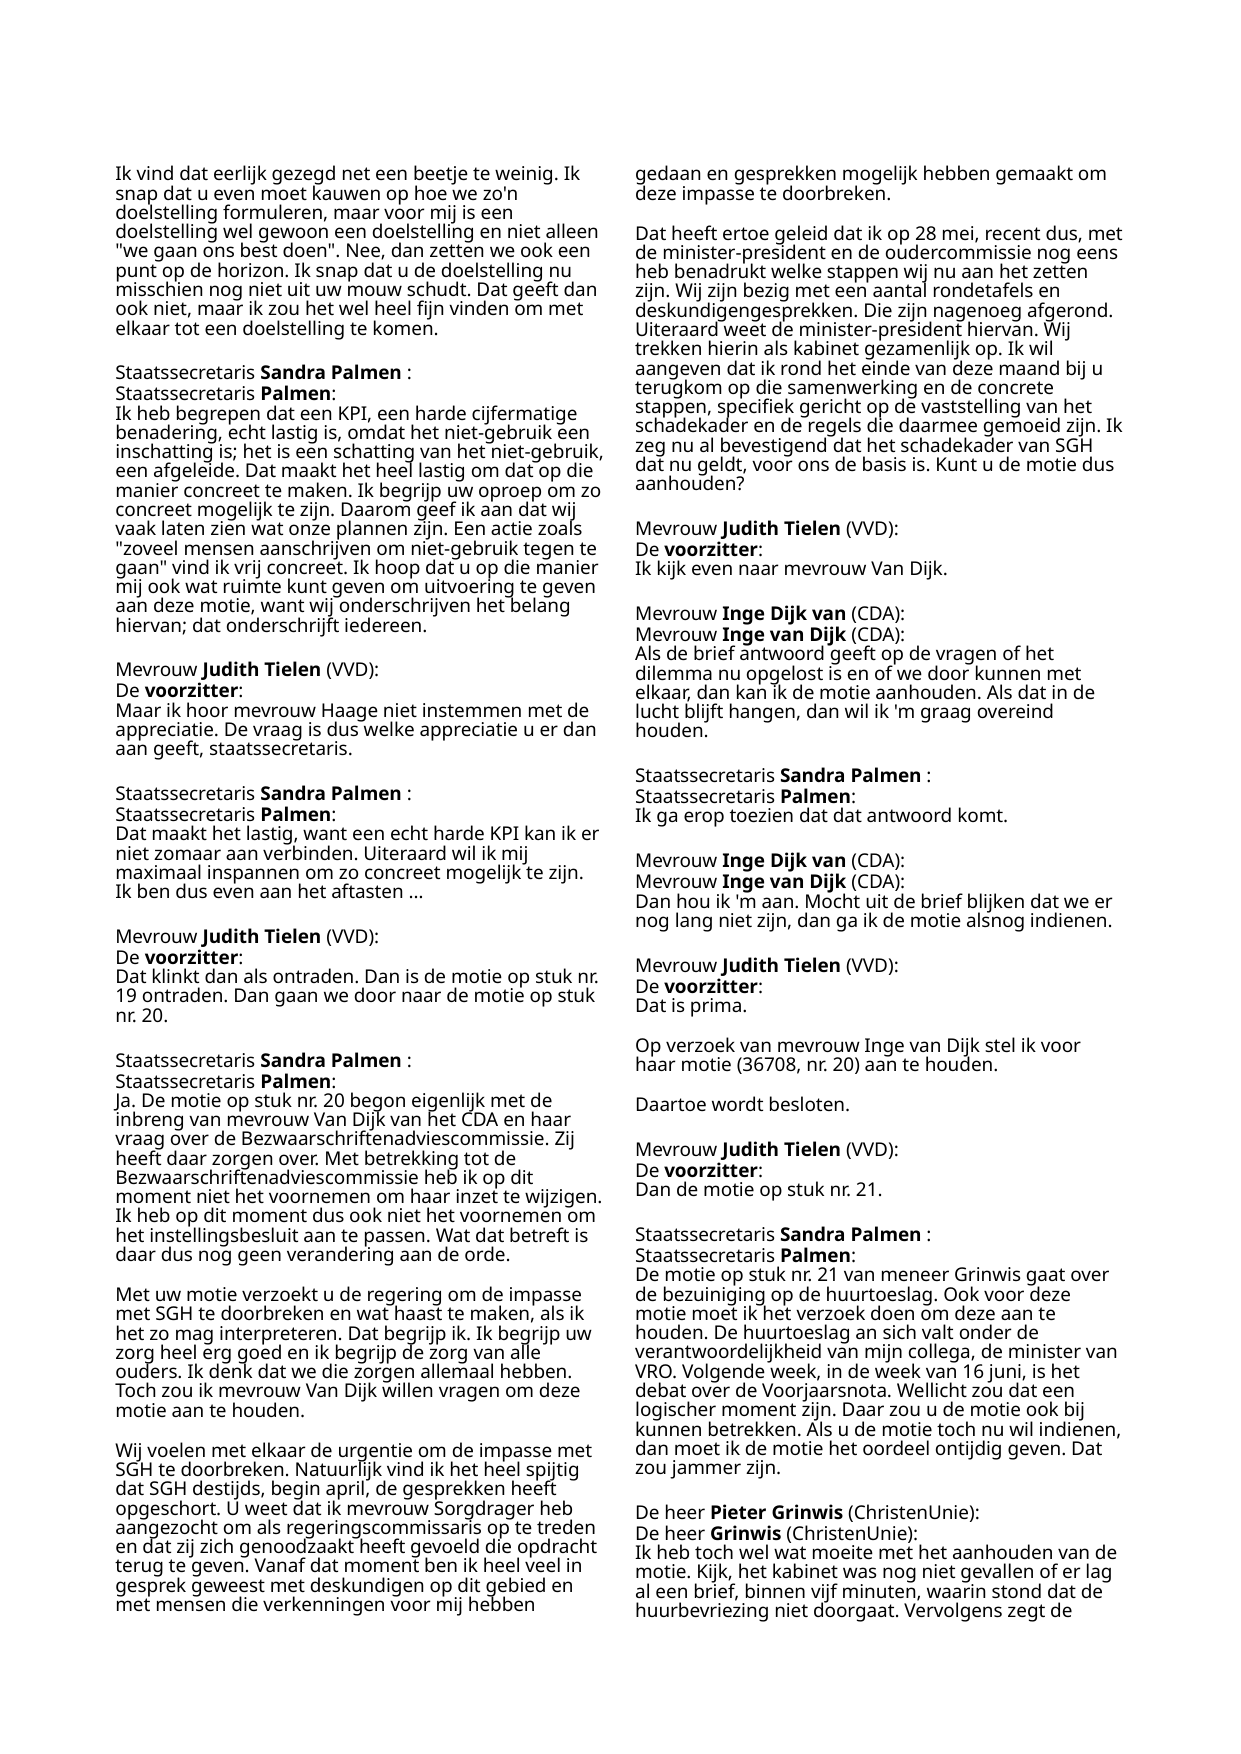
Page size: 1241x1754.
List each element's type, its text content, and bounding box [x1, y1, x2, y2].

text Wij voelen met elkaar de urgentie om de impasse met SGH te doorbreken. Natuurlijk vind ik het heel spijtig dat SGH destijds, begin april, de gesprekken heeft opgeschort. U weet dat ik mevrouw Sorgdrager heb aangezocht om als regeringscommissaris op te treden en dat zij zich genoodzaakt heeft gevoeld die opdracht terug te geven. Vanaf dat moment ben ik heel veel in gesprek geweest met deskundigen op dit gebied en met mensen die verkenningen voor mij hebben [115, 1442, 605, 1615]
text Staatssecretaris Palmen: [635, 788, 1125, 807]
text Maar ik hoor mevrouw Haage niet instemmen met de appreciatie. De vraag is dus welke appreciatie u er dan aan geeft, staatssecretaris. [115, 702, 605, 759]
text Mevrouw Judith Tielen (VVD): [115, 923, 605, 949]
text Ja. De motie op stuk nr. 20 begon eigenlijk met de inbreng van mevrouw Van Dijk van het CDA en haar vraag over de Bezwaarschriftenadviescommissie. Zij heeft daar zorgen over. Met betrekking tot de Bezwaarschriftenadviescommissie heb ik op dit moment niet het voornemen om haar inzet te wijzigen. Ik heb op dit moment dus ook niet het voornemen om het instellingsbesluit aan te passen. Wat dat betreft is daar dus nog geen verandering aan de orde. [115, 1092, 605, 1265]
text Ik vind dat eerlijk gezegd net een beetje te weinig. Ik snap dat u even moet kauwen op hoe we zo'n doelstelling formuleren, maar voor mij is een doelstelling wel gewoon een doelstelling en niet alleen "we gaan ons best doen". Nee, dan zetten we ook een punt op de horizon. Ik snap dat u de doelstelling nu misschien nog niet uit uw mouw schudt. Dat geeft dan ook niet, maar ik zou het wel heel fijn vinden om met elkaar tot een doelstelling te komen. [115, 165, 605, 339]
text Mevrouw Inge van Dijk (CDA): [635, 873, 1125, 893]
text Mevrouw Judith Tielen (VVD): [635, 1136, 1125, 1162]
text Staatssecretaris Sandra Palmen : [115, 359, 605, 385]
text De heer Grinwis (ChristenUnie): [635, 1525, 1125, 1544]
text Ik ga erop toezien dat dat antwoord komt. [635, 807, 1125, 827]
text Dat klinkt dan als ontraden. Dan is de motie op stuk nr. 19 ontraden. Dan gaan we door naar de motie op stuk nr. 20. [115, 968, 605, 1026]
text Met uw motie verzoekt u de regering om de impasse met SGH te doorbreken en wat haast te maken, als ik het zo mag interpreteren. Dat begrijp ik. Ik begrijp uw zorg heel erg goed en ik begrijp de zorg van alle ouders. Ik denk dat we die zorgen allemaal hebben. Toch zou ik mevrouw Van Dijk willen vragen om deze motie aan te houden. [115, 1286, 605, 1421]
text Mevrouw Inge van Dijk (CDA): [635, 626, 1125, 645]
text Dan hou ik 'm aan. Mocht uit de brief blijken dat we er nog lang niet zijn, dan ga ik de motie alsnog indienen. [635, 893, 1125, 931]
text Staatssecretaris Sandra Palmen : [635, 1221, 1125, 1247]
text Staatssecretaris Sandra Palmen : [635, 762, 1125, 788]
text Staatssecretaris Palmen: [635, 1247, 1125, 1266]
text De voorzitter: [635, 541, 1125, 560]
text Staatssecretaris Palmen: [115, 1073, 605, 1092]
text De motie op stuk nr. 21 van meneer Grinwis gaat over de bezuiniging op de huurtoeslag. Ook voor deze motie moet ik het verzoek doen om deze aan te houden. De huurtoeslag an sich valt onder de verantwoordelijkheid van mijn collega, de minister van VRO. Volgende week, in de week van 16 juni, is het debat over de Voorjaarsnota. Wellicht zou dat een logischer moment zijn. Daar zou u de motie ook bij kunnen betrekken. Als u de motie toch nu wil indienen, dan moet ik de motie het oordeel ontijdig geven. Dat zou jammer zijn. [635, 1266, 1125, 1478]
text De heer Pieter Grinwis (ChristenUnie): [635, 1499, 1125, 1525]
text Dat is prima. [635, 997, 1125, 1016]
text Mevrouw Judith Tielen (VVD): [635, 952, 1125, 978]
text Staatssecretaris Sandra Palmen : [115, 780, 605, 806]
text Als de brief antwoord geeft op de vragen of het dilemma nu opgelost is en of we door kunnen met elkaar, dan kan ik de motie aanhouden. Als dat in de lucht blijft hangen, dan wil ik 'm graag overeind houden. [635, 645, 1125, 742]
text Dat heeft ertoe geleid dat ik op 28 mei, recent dus, met de minister-president en de oudercommissie nog eens heb benadrukt welke stappen wij nu aan het zetten zijn. Wij zijn bezig met een aantal rondetafels en deskundigengesprekken. Die zijn nagenoeg afgerond. Uiteraard weet de minister-president hiervan. Wij trekken hierin als kabinet gezamenlijk op. Ik wil aangeven dat ik rond het einde van deze maand bij u terugkom op die samenwerking en de concrete stappen, specifiek gericht op de vaststelling van het schadekader en de regels die daarmee gemoeid zijn. Ik zeg nu al bevestigend dat het schadekader van SGH dat nu geldt, voor ons de basis is. Kunt u de motie dus aanhouden? [635, 224, 1125, 494]
text Staatssecretaris Palmen: [115, 385, 605, 404]
text Mevrouw Inge Dijk van (CDA): [635, 600, 1125, 626]
text De voorzitter: [635, 1162, 1125, 1181]
text Dan de motie op stuk nr. 21. [635, 1181, 1125, 1201]
text De voorzitter: [635, 978, 1125, 997]
text gedaan en gesprekken mogelijk hebben gemaakt om deze impasse te doorbreken. [635, 165, 1125, 204]
text Ik heb begrepen dat een KPI, een harde cijfermatige benadering, echt lastig is, omdat het niet-gebruik een inschatting is; het is een schatting van het niet-gebruik, een afgeleide. Dat maakt het heel lastig om dat op die manier concreet te maken. Ik begrijp uw oproep om zo concreet mogelijk te zijn. Daarom geef ik aan dat wij vaak laten zien wat onze plannen zijn. Een actie zoals "zoveel mensen aanschrijven om niet-gebruik tegen te gaan" vind ik vrij concreet. Ik hoop dat u op die manier mij ook wat ruimte kunt geven om uitvoering te geven aan deze motie, want wij onderschrijven het belang hiervan; dat onderschrijft iedereen. [115, 404, 605, 636]
text Daartoe wordt besloten. [635, 1096, 1125, 1116]
text Mevrouw Judith Tielen (VVD): [115, 657, 605, 682]
text Ik heb toch wel wat moeite met het aanhouden van de motie. Kijk, het kabinet was nog niet gevallen of er lag al een brief, binnen vijf minuten, waarin stond dat de huurbevriezing niet doorgaat. Vervolgens zegt de [635, 1544, 1125, 1621]
text Mevrouw Inge Dijk van (CDA): [635, 848, 1125, 873]
text Ik kijk even naar mevrouw Van Dijk. [635, 560, 1125, 579]
text Dat maakt het lastig, want een echt harde KPI kan ik er niet zomaar aan verbinden. Uiteraard wil ik mij maximaal inspannen om zo concreet mogelijk te zijn. Ik ben dus even aan het aftasten … [115, 825, 605, 902]
text De voorzitter: [115, 949, 605, 968]
text Staatssecretaris Palmen: [115, 806, 605, 825]
text Op verzoek van mevrouw Inge van Dijk stel ik voor haar motie (36708, nr. 20) aan te houden. [635, 1037, 1125, 1076]
text De voorzitter: [115, 682, 605, 702]
text Staatssecretaris Sandra Palmen : [115, 1047, 605, 1073]
text Mevrouw Judith Tielen (VVD): [635, 515, 1125, 541]
